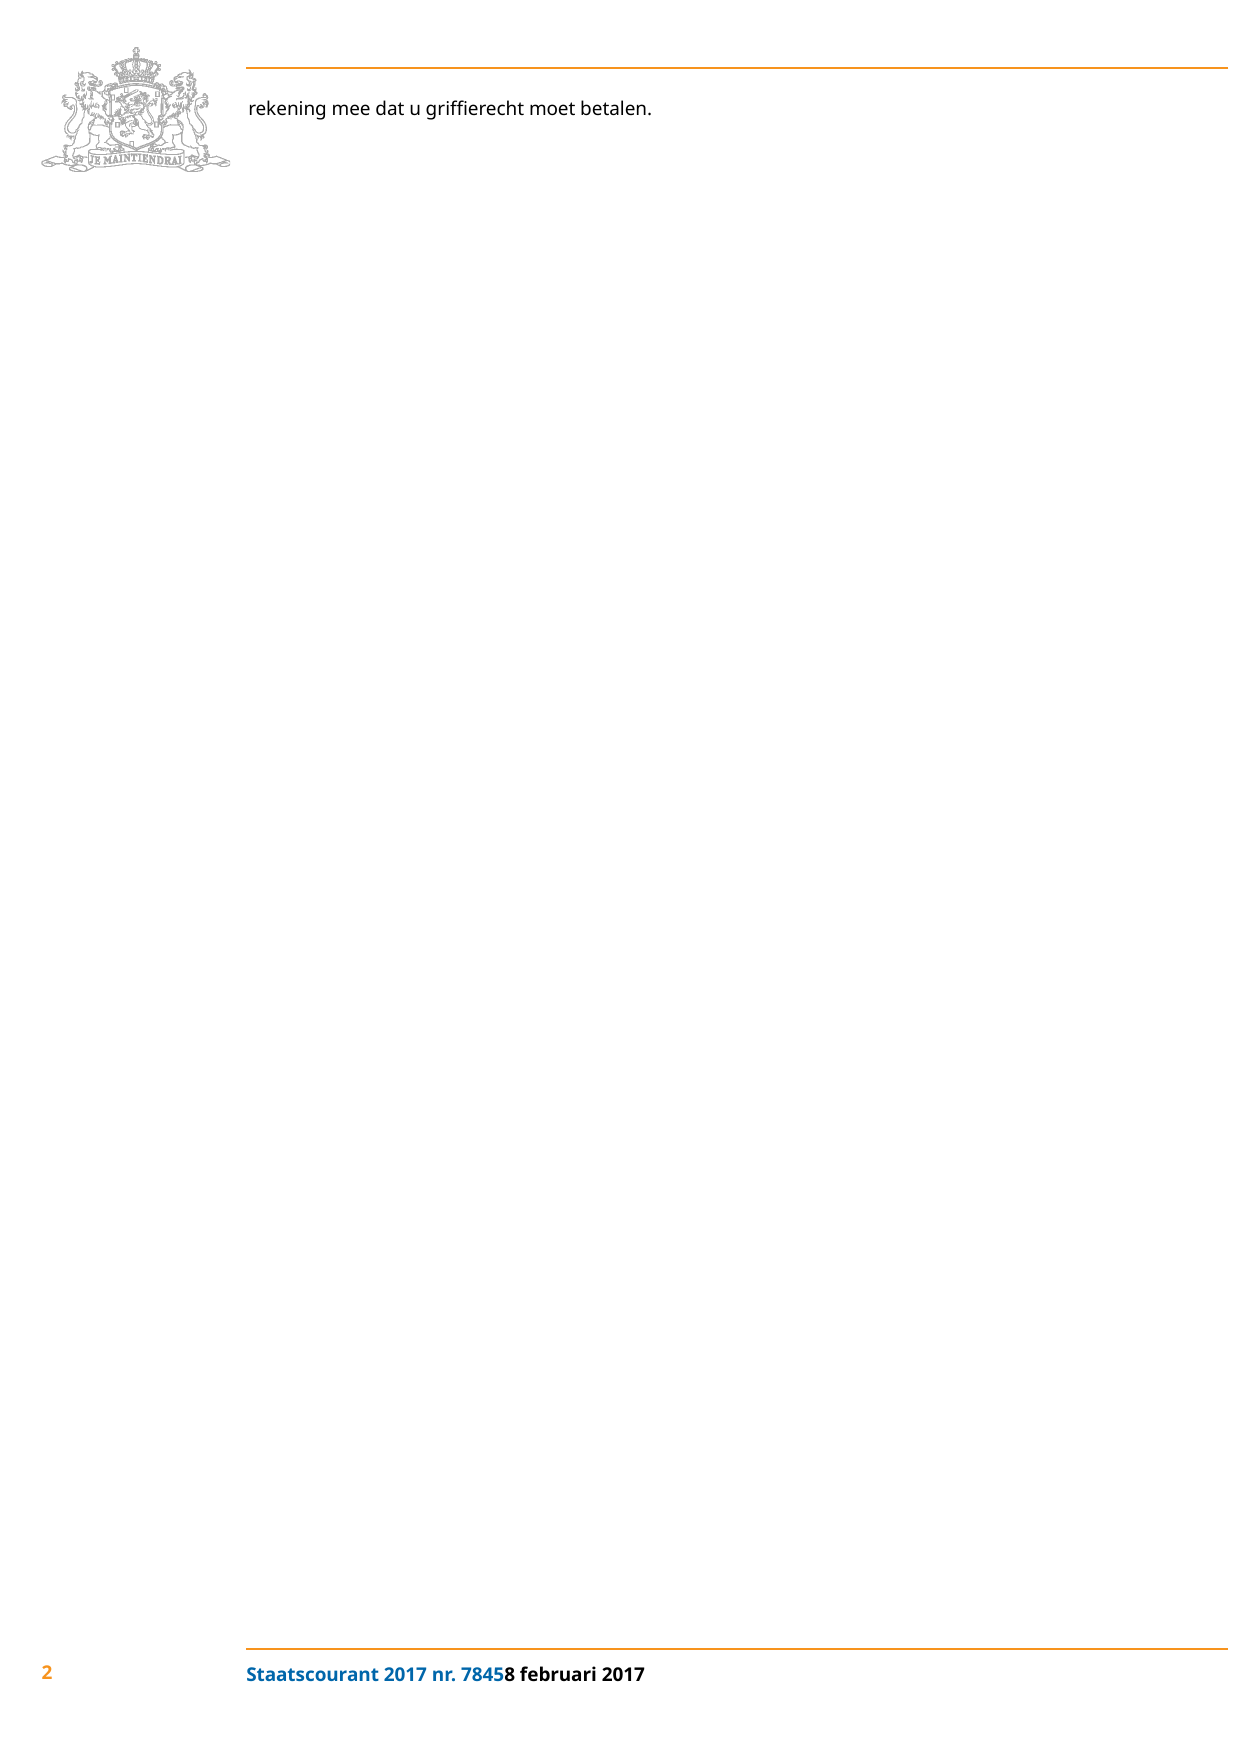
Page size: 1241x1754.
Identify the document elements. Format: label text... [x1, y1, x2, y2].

picture [41, 47, 231, 172]
text rekening mee dat u griffierecht moet betalen. [248, 95, 1152, 121]
